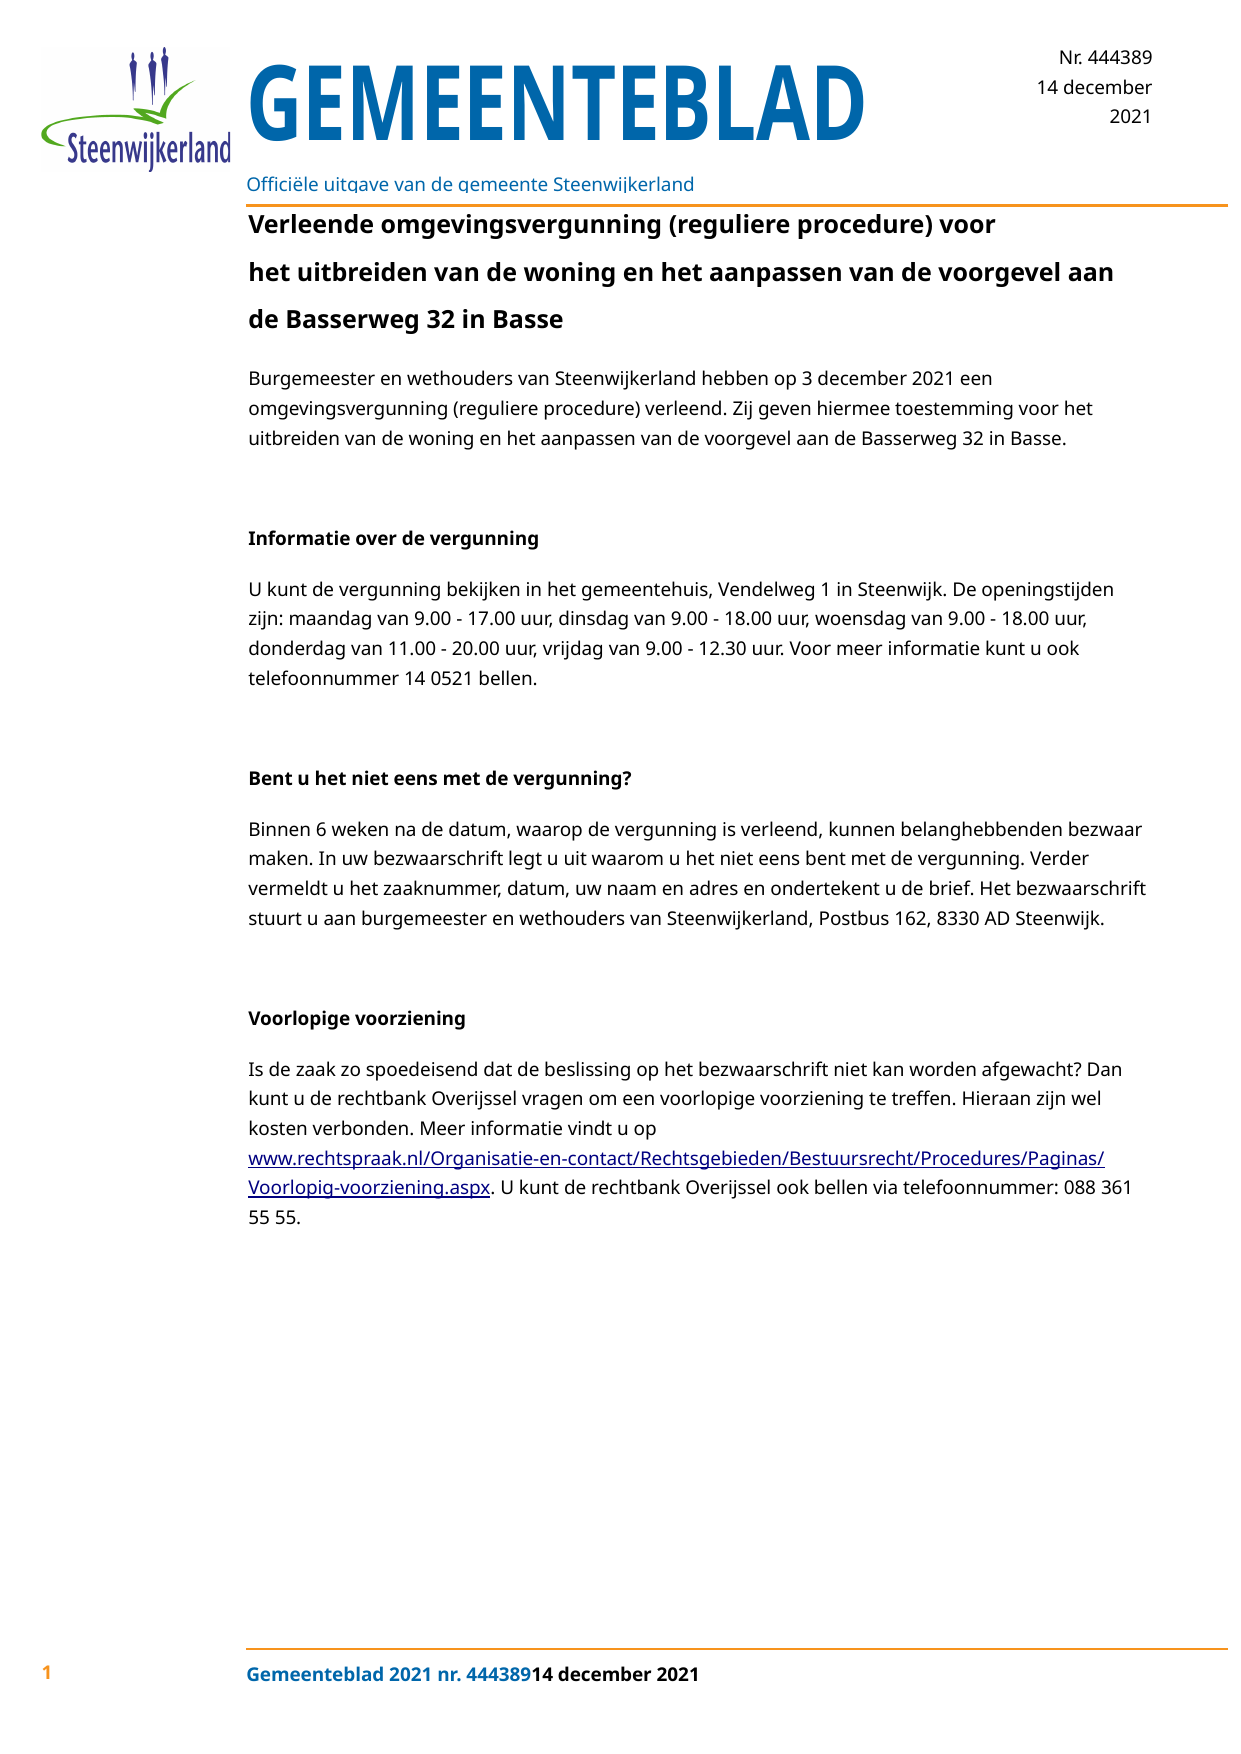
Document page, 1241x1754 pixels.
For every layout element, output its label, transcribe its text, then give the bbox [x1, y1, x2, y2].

text Binnen 6 weken na de datum, waarop de vergunning is verleend, kunnen belanghebbenden bezwaar maken. In uw bezwaarschrift legt u uit waarom u het niet eens bent met de vergunning. Verder vermeldt u het zaaknummer, datum, uw naam en adres en ondertekent u de brief. Het bezwaarschrift stuurt u aan burgemeester en wethouders van Steenwijkerland, Postbus 162, 8330 AD Steenwijk. [248, 816, 1152, 930]
picture [41, 47, 231, 172]
text Voorlopige voorziening [248, 1006, 1152, 1031]
text Bent u het niet eens met de vergunning? [248, 766, 1152, 791]
text Is de zaak zo spoedeisend dat de beslissing op het bezwaarschrift niet kan worden afgewacht? Dan kunt u de rechtbank Overijssel vragen om een voorlopige voorziening te treffen. Hieraan zijn wel kosten verbonden. Meer informatie vindt u op www.rechtspraak.nl/Organisatie-en-contact/Rechtsgebieden/Bestuursrecht/Procedures/Paginas/Voorlopig-voorziening.aspx. U kunt de rechtbank Overijssel ook bellen via telefoonnummer: 088 361 55 55. [248, 1056, 1152, 1229]
text Informatie over de vergunning [248, 526, 1152, 551]
text Burgemeester en wethouders van Steenwijkerland hebben op 3 december 2021 een omgevingsvergunning (reguliere procedure) verleend. Zij geven hiermee toestemming voor het uitbreiden van de woning en het aanpassen van de voorgevel aan de Basserweg 32 in Basse. [248, 366, 1152, 450]
text U kunt de vergunning bekijken in het gemeentehuis, Vendelweg 1 in Steenwijk. De openingstijden zijn: maandag van 9.00 - 17.00 uur, dinsdag van 9.00 - 18.00 uur, woensdag van 9.00 - 18.00 uur, donderdag van 11.00 - 20.00 uur, vrijdag van 9.00 - 12.30 uur. Voor meer informatie kunt u ook telefoonnummer 14 0521 bellen. [248, 576, 1152, 690]
text Verleende omgevingsvergunning (reguliere procedure) voor het uitbreiden van de woning en het aanpassen van de voorgevel aan de Basserweg 32 in Basse [248, 207, 1152, 336]
